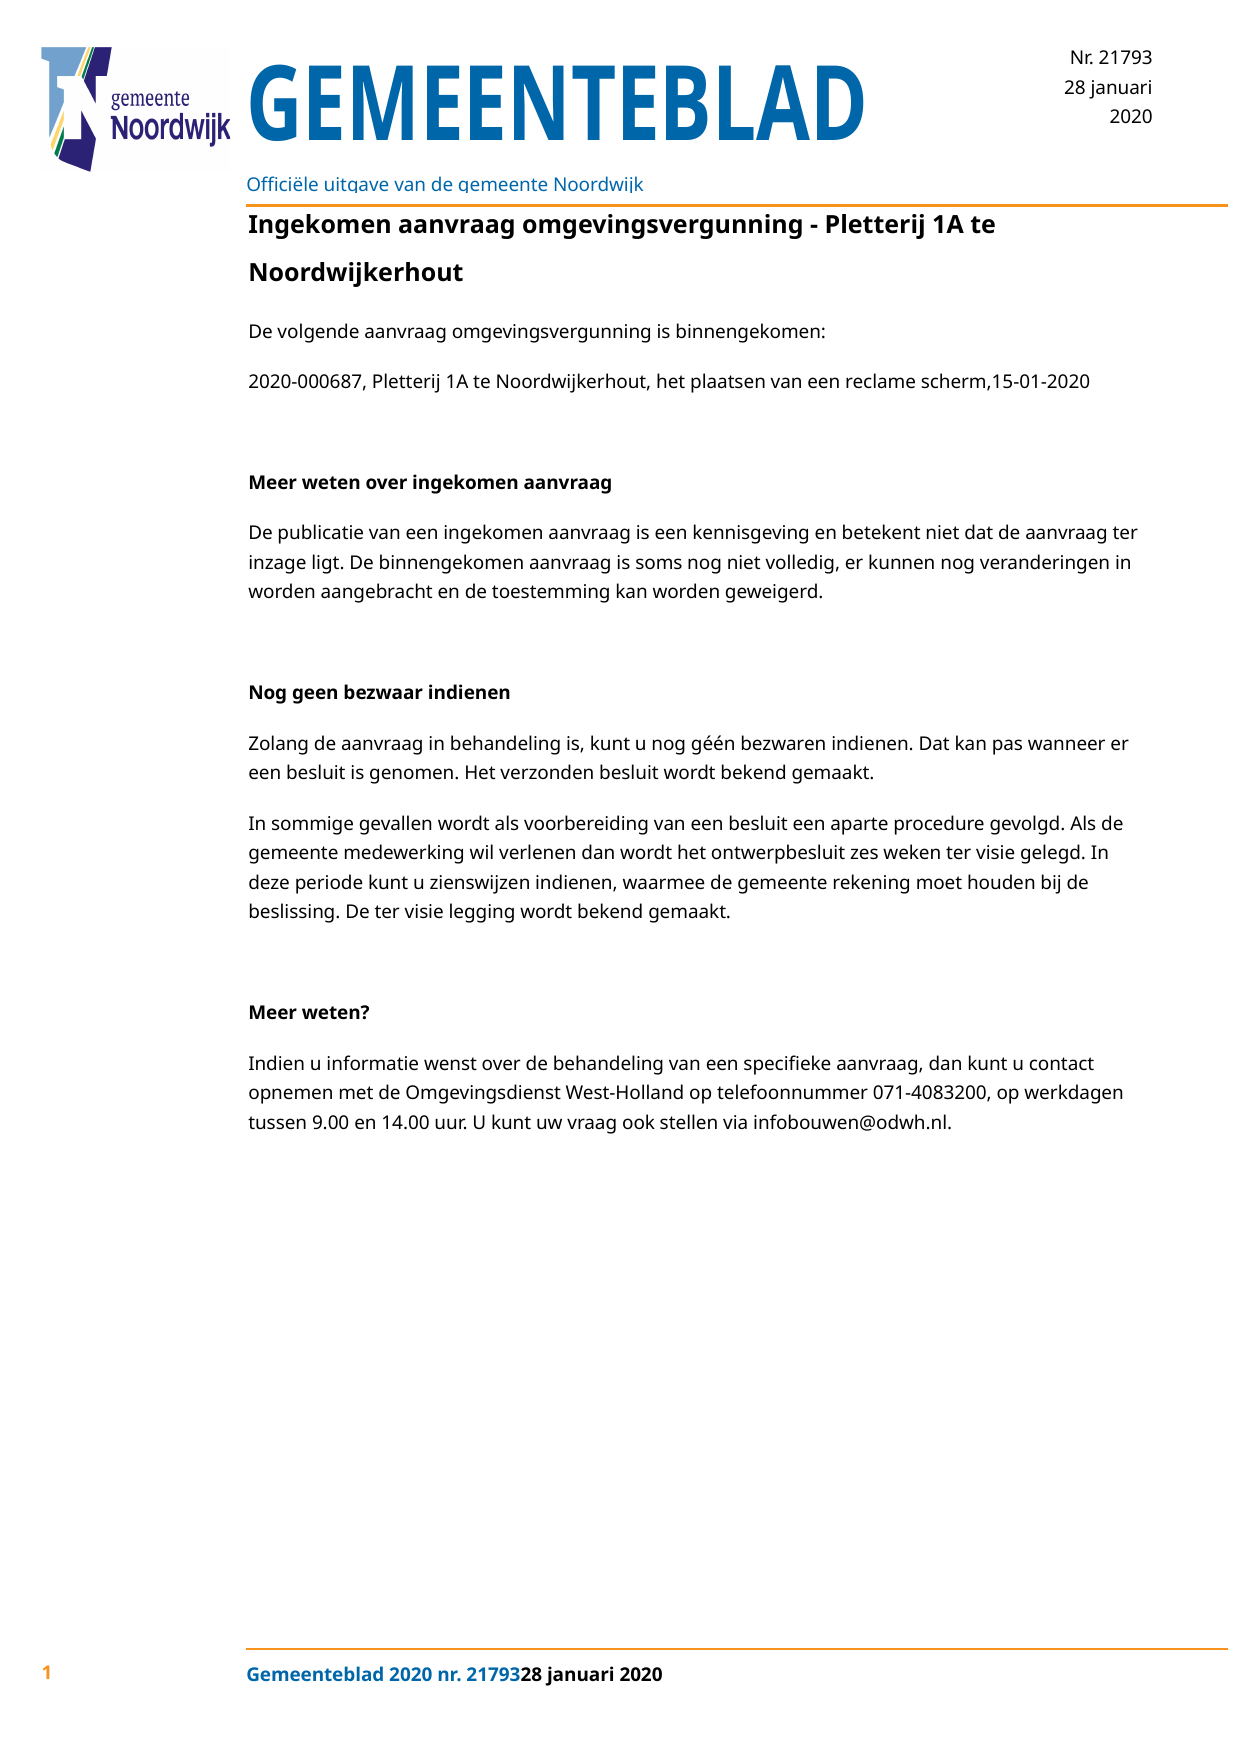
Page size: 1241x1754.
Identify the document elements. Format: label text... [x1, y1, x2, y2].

text De volgende aanvraag omgevingsvergunning is binnengekomen: [248, 318, 1152, 344]
text Nog geen bezwaar indienen [248, 679, 1152, 705]
picture [41, 47, 231, 172]
text Ingekomen aanvraag omgevingsvergunning - Pletterij 1A te Noordwijkerhout [248, 207, 1152, 288]
text Meer weten? [248, 999, 1152, 1025]
text Indien u informatie wenst over de behandeling van een specifieke aanvraag, dan kunt u contact opnemen met de Omgevingsdienst West-Holland op telefoonnummer 071-4083200, op werkdagen tussen 9.00 en 14.00 uur. U kunt uw vraag ook stellen via infobouwen@odwh.nl. [248, 1050, 1152, 1135]
text De publicatie van een ingekomen aanvraag is een kennisgeving en betekent niet dat de aanvraag ter inzage ligt. De binnengekomen aanvraag is soms nog niet volledig, er kunnen nog veranderingen in worden aangebracht en de toestemming kan worden geweigerd. [248, 519, 1152, 604]
text 2020-000687, Pletterij 1A te Noordwijkerhout, het plaatsen van een reclame scherm,15-01-2020 [248, 368, 1152, 394]
text Meer weten over ingekomen aanvraag [248, 469, 1152, 495]
text In sommige gevallen wordt als voorbereiding van een besluit een aparte procedure gevolgd. Als de gemeente medewerking wil verlenen dan wordt het ontwerpbesluit zes weken ter visie gelegd. In deze periode kunt u zienswijzen indienen, waarmee de gemeente rekening moet houden bij de beslissing. De ter visie legging wordt bekend gemaakt. [248, 810, 1152, 924]
text Zolang de aanvraag in behandeling is, kunt u nog géén bezwaren indienen. Dat kan pas wanneer er een besluit is genomen. Het verzonden besluit wordt bekend gemaakt. [248, 730, 1152, 785]
